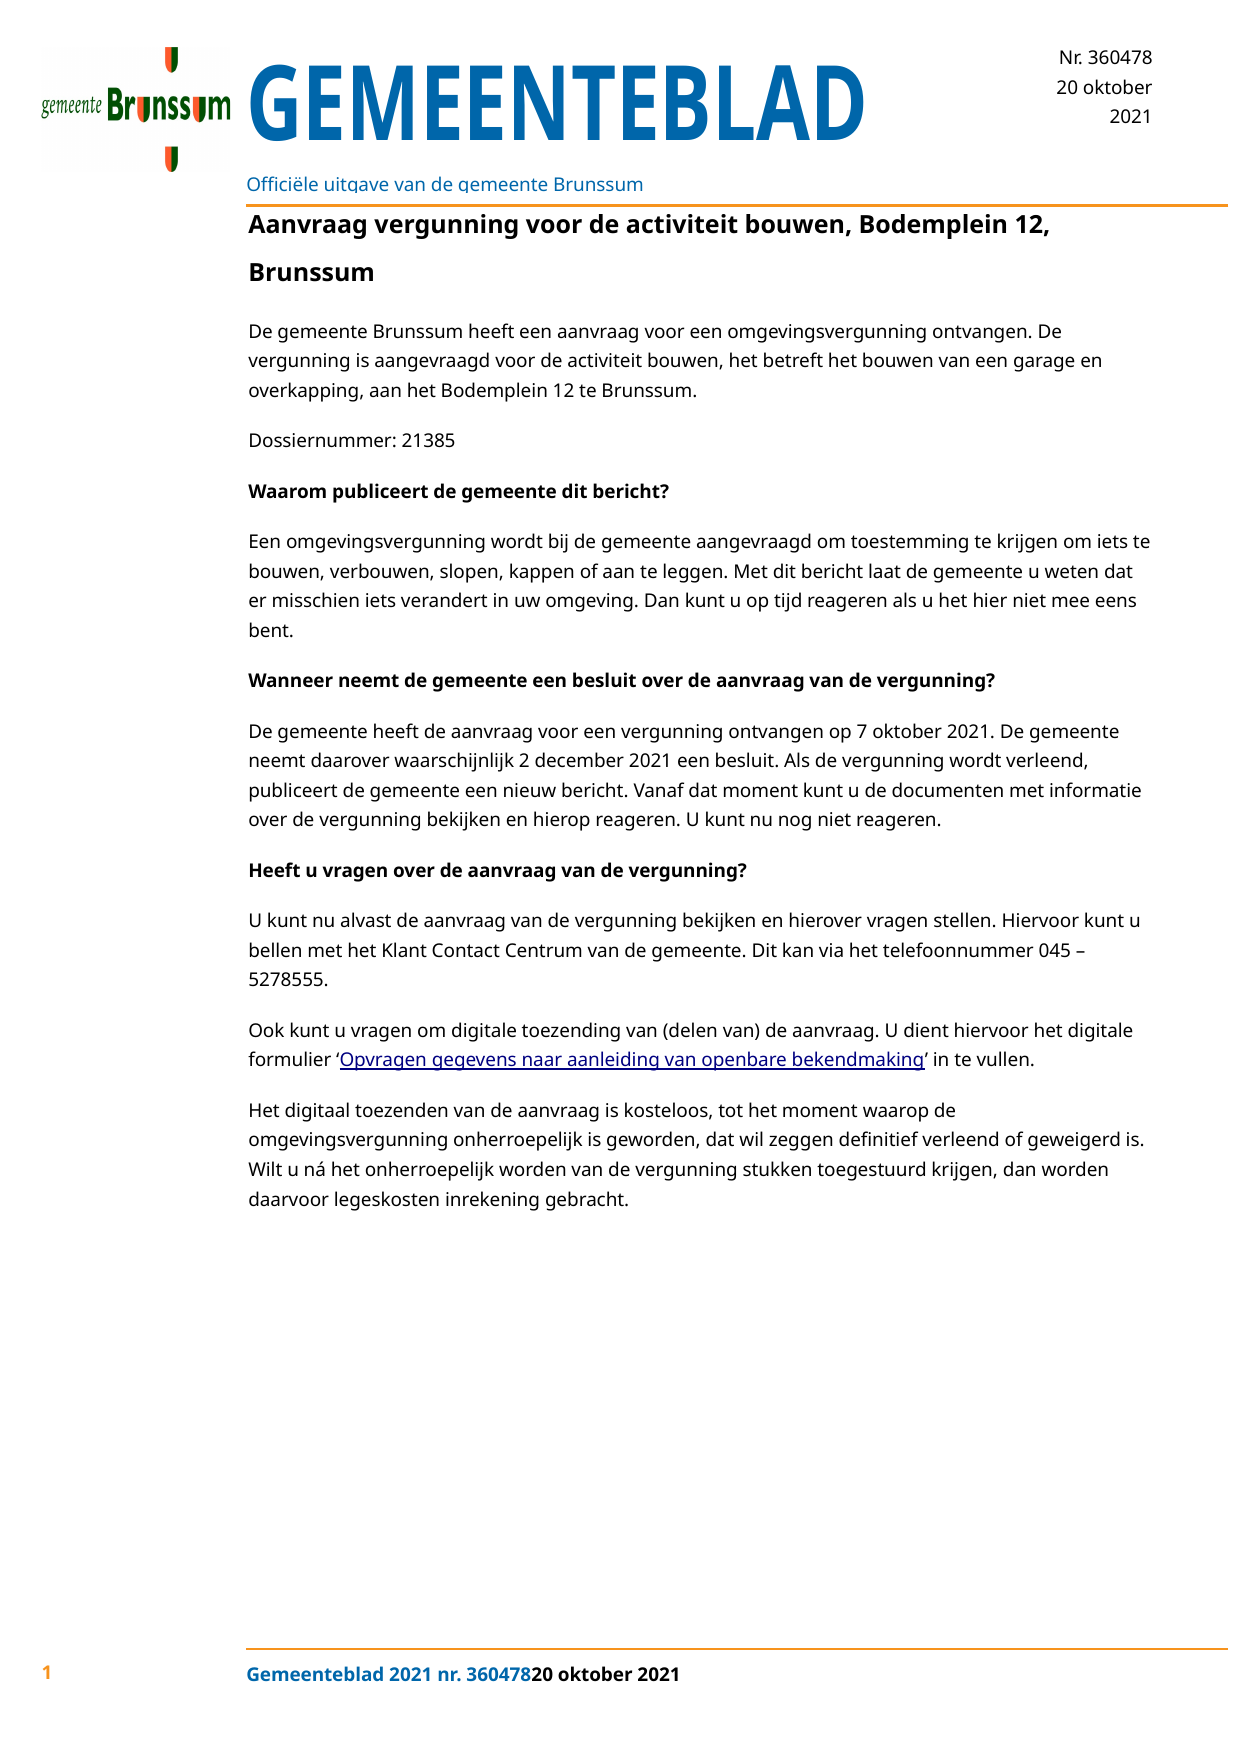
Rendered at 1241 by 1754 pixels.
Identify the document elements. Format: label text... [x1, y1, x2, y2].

text U kunt nu alvast de aanvraag van de vergunning bekijken en hierover vragen stellen. Hiervoor kunt u bellen met het Klant Contact Centrum van de gemeente. Dit kan via het telefoonnummer 045 – 5278555. [248, 907, 1152, 992]
text De gemeente Brunssum heeft een aanvraag voor een omgevingsvergunning ontvangen. De vergunning is aangevraagd voor de activiteit bouwen, het betreft het bouwen van een garage en overkapping, aan het Bodemplein 12 te Brunssum. [248, 318, 1152, 403]
picture [41, 47, 231, 172]
text Het digitaal toezenden van de aanvraag is kosteloos, tot het moment waarop de omgevingsvergunning onherroepelijk is geworden, dat wil zeggen definitief verleend of geweigerd is. Wilt u ná het onherroepelijk worden van de vergunning stukken toegestuurd krijgen, dan worden daarvoor legeskosten inrekening gebracht. [248, 1097, 1152, 1212]
text Wanneer neemt de gemeente een besluit over de aanvraag van de vergunning? [248, 667, 1152, 693]
text Een omgevingsvergunning wordt bij de gemeente aangevraagd om toestemming te krijgen om iets te bouwen, verbouwen, slopen, kappen of aan te leggen. Met dit bericht laat de gemeente u weten dat er misschien iets verandert in uw omgeving. Dan kunt u op tijd reageren als u het hier niet mee eens bent. [248, 528, 1152, 643]
text Heeft u vragen over de aanvraag van de vergunning? [248, 857, 1152, 883]
text Dossiernummer: 21385 [248, 427, 1152, 453]
text Ook kunt u vragen om digitale toezending van (delen van) de aanvraag. U dient hiervoor het digitale formulier ‘Opvragen gegevens naar aanleiding van openbare bekendmaking’ in te vullen. [248, 1017, 1152, 1072]
text De gemeente heeft de aanvraag voor een vergunning ontvangen op 7 oktober 2021. De gemeente neemt daarover waarschijnlijk 2 december 2021 een besluit. Als de vergunning wordt verleend, publiceert de gemeente een nieuw bericht. Vanaf dat moment kunt u de documenten met informatie over de vergunning bekijken en hierop reageren. U kunt nu nog niet reageren. [248, 718, 1152, 832]
text Aanvraag vergunning voor de activiteit bouwen, Bodemplein 12, Brunssum [248, 207, 1152, 288]
text Waarom publiceert de gemeente dit bericht? [248, 478, 1152, 504]
